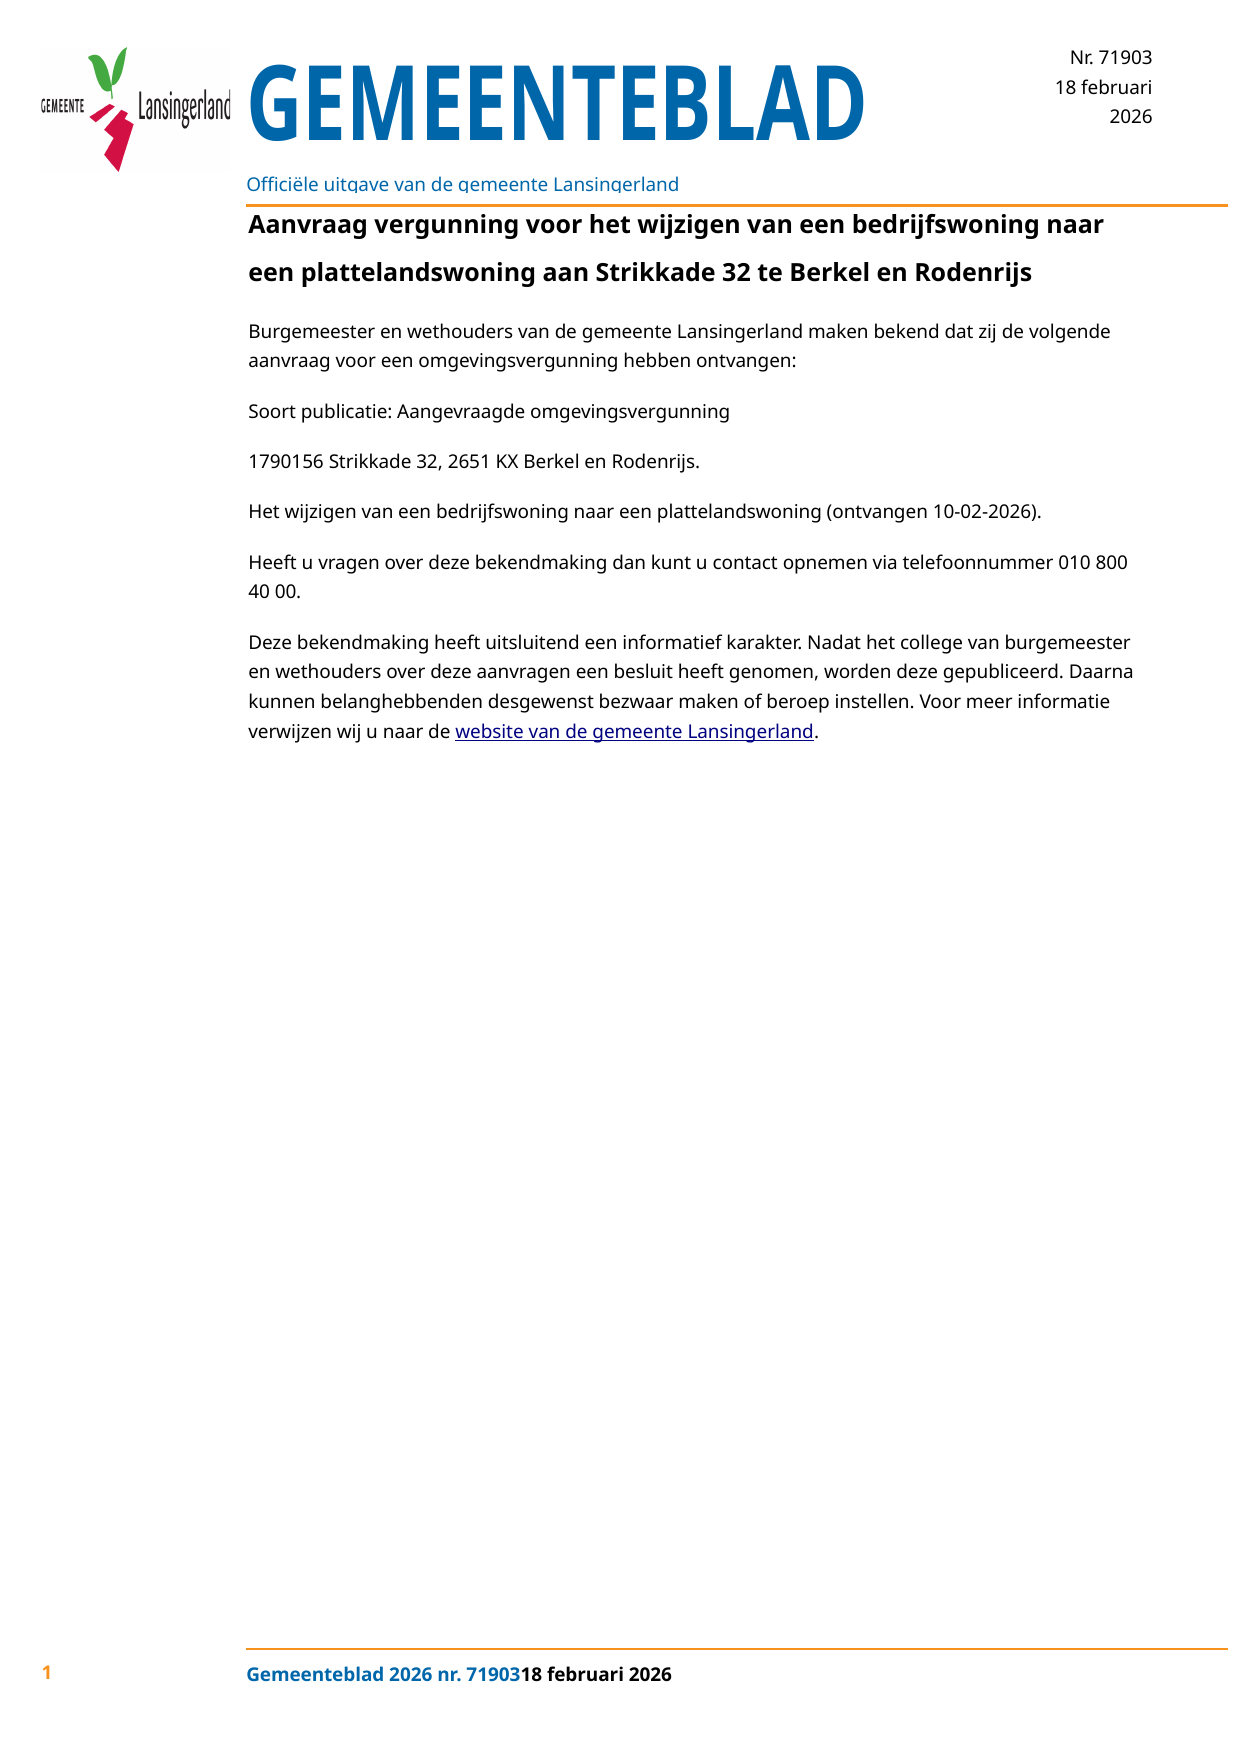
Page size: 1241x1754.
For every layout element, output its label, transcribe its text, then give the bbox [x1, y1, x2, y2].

text Soort publicatie: Aangevraagde omgevingsvergunning [248, 398, 1152, 424]
text Het wijzigen van een bedrijfswoning naar een plattelandswoning (ontvangen 10-02-2026). [248, 499, 1152, 524]
text Aanvraag vergunning voor het wijzigen van een bedrijfswoning naar een plattelandswoning aan Strikkade 32 te Berkel en Rodenrijs [248, 207, 1152, 288]
text Heeft u vragen over deze bekendmaking dan kunt u contact opnemen via telefoonnummer 010 800 40 00. [248, 549, 1152, 604]
text Deze bekendmaking heeft uitsluitend een informatief karakter. Nadat het college van burgemeester en wethouders over deze aanvragen een besluit heeft genomen, worden deze gepubliceerd. Daarna kunnen belanghebbenden desgewenst bezwaar maken of beroep instellen. Voor meer informatie verwijzen wij u naar de website van de gemeente Lansingerland. [248, 629, 1152, 744]
text 1790156 Strikkade 32, 2651 KX Berkel en Rodenrijs. [248, 448, 1152, 474]
picture [41, 47, 231, 172]
text Burgemeester en wethouders van de gemeente Lansingerland maken bekend dat zij de volgende aanvraag voor een omgevingsvergunning hebben ontvangen: [248, 318, 1152, 373]
